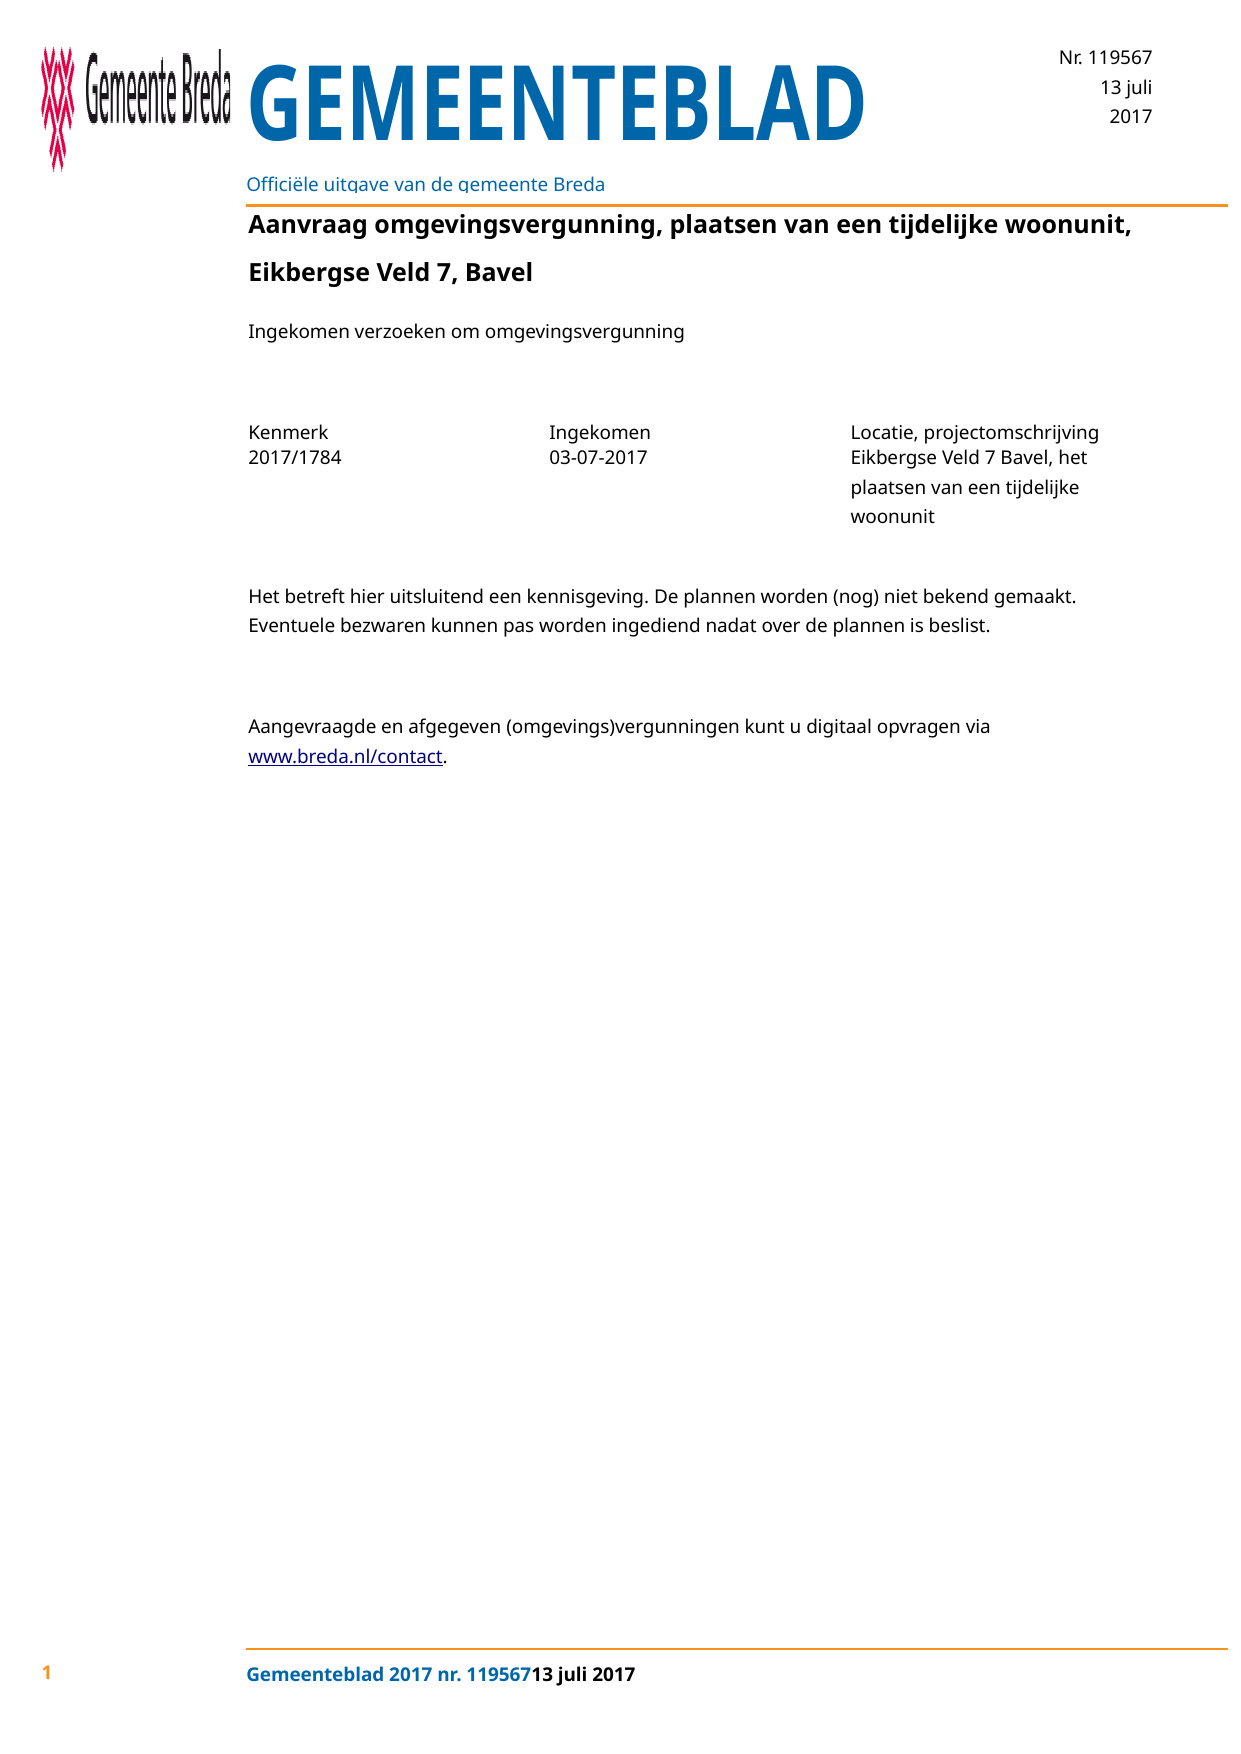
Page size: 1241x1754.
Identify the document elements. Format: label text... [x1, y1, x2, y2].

text Ingekomen verzoeken om omgevingsvergunning [248, 318, 1152, 344]
table_header Kenmerk [248, 419, 549, 444]
table_cell Eikbergse Veld 7 Bavel, het plaatsen van een tijdelijke woonunit [850, 445, 1152, 529]
table_header Locatie, projectomschrijving [850, 419, 1152, 444]
text Het betreft hier uitsluitend een kennisgeving. De plannen worden (nog) niet bekend gemaakt. Eventuele bezwaren kunnen pas worden ingediend nadat over de plannen is beslist. [248, 583, 1152, 638]
table_cell 2017/1784 [248, 445, 549, 529]
table_cell 03-07-2017 [549, 445, 850, 529]
text Aangevraagde en afgegeven (omgevings)vergunningen kunt u digitaal opvragen via www.breda.nl/contact. [248, 713, 1152, 769]
picture [41, 47, 231, 172]
text Aanvraag omgevingsvergunning, plaatsen van een tijdelijke woonunit, Eikbergse Veld 7, Bavel [248, 207, 1152, 288]
table_header Ingekomen [549, 419, 850, 444]
